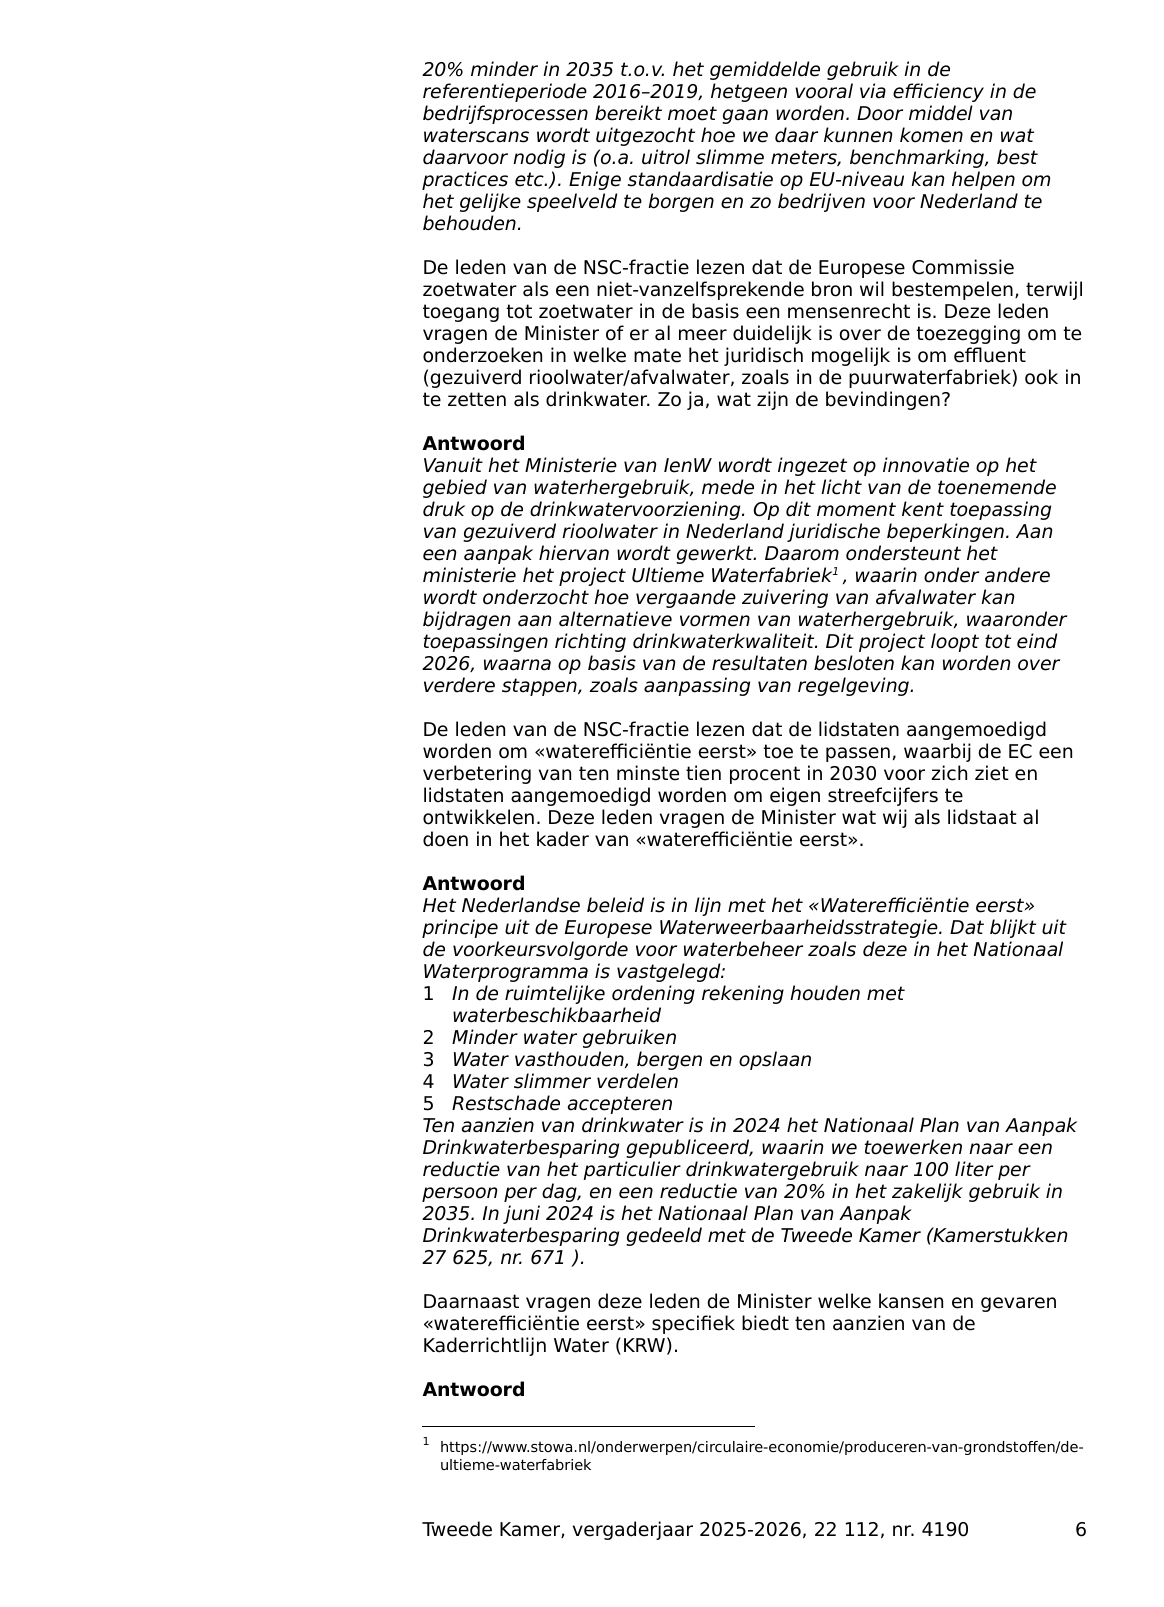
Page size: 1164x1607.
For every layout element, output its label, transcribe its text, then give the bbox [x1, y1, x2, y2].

text 3 Water vasthouden, bergen en opslaan [422, 1049, 1087, 1071]
text 20% minder in 2035 t.o.v. het gemiddelde gebruik in de referentieperiode 2016–2019, hetgeen vooral via efficiency in de bedrijfsprocessen bereikt moet gaan worden. Door middel van waterscans wordt uitgezocht hoe we daar kunnen komen en wat daarvoor nodig is (o.a. uitrol slimme meters, benchmarking, best practices etc.). Enige standaardisatie op EU-niveau kan helpen om het gelijke speelveld te borgen en zo bedrijven voor Nederland te behouden. [422, 59, 1087, 235]
text Daarnaast vragen deze leden de Minister welke kansen en gevaren «waterefficiëntie eerst» specifiek biedt ten aanzien van de Kaderrichtlijn Water (KRW). [422, 1291, 1087, 1357]
text 5 Restschade accepteren [422, 1093, 1087, 1115]
text De leden van de NSC-fractie lezen dat de lidstaten aangemoedigd worden om «waterefficiëntie eerst» toe te passen, waarbij de EC een verbetering van ten minste tien procent in 2030 voor zich ziet en lidstaten aangemoedigd worden om eigen streefcijfers te ontwikkelen. Deze leden vragen de Minister wat wij als lidstaat al doen in het kader van «waterefficiëntie eerst». [422, 719, 1087, 851]
text Vanuit het Ministerie van IenW wordt ingezet op innovatie op het gebied van waterhergebruik, mede in het licht van de toenemende druk op de drinkwatervoorziening. Op dit moment kent toepassing van gezuiverd rioolwater in Nederland juridische beperkingen. Aan een aanpak hiervan wordt gewerkt. Daarom ondersteunt het ministerie het project Ultieme Waterfabriek, waarin onder andere wordt onderzocht hoe vergaande zuivering van afvalwater kan bijdragen aan alternatieve vormen van waterhergebruik, waaronder toepassingen richting drinkwaterkwaliteit. Dit project loopt tot eind 2026, waarna op basis van de resultaten besloten kan worden over verdere stappen, zoals aanpassing van regelgeving. [422, 455, 1087, 697]
text Antwoord [422, 873, 1087, 895]
text 2 Minder water gebruiken [422, 1027, 1087, 1049]
text https://www.stowa.nl/onderwerpen/circulaire-economie/produceren-van-grondstoffen/de-ultieme-waterfabriek [422, 1435, 1087, 1474]
text 4 Water slimmer verdelen [422, 1071, 1087, 1093]
text Ten aanzien van drinkwater is in 2024 het Nationaal Plan van Aanpak Drinkwaterbesparing gepubliceerd, waarin we toewerken naar een reductie van het particulier drinkwatergebruik naar 100 liter per persoon per dag, en een reductie van 20% in het zakelijk gebruik in 2035. In juni 2024 is het Nationaal Plan van Aanpak Drinkwaterbesparing gedeeld met de Tweede Kamer (Kamerstukken 27 625, nr. 671 ). [422, 1115, 1087, 1269]
text 1 In de ruimtelijke ordening rekening houden met waterbeschikbaarheid [422, 983, 1087, 1027]
text Het Nederlandse beleid is in lijn met het «Waterefficiëntie eerst» principe uit de Europese Waterweerbaarheidsstrategie. Dat blijkt uit de voorkeursvolgorde voor waterbeheer zoals deze in het Nationaal Waterprogramma is vastgelegd: [422, 895, 1087, 983]
text De leden van de NSC-fractie lezen dat de Europese Commissie zoetwater als een niet-vanzelfsprekende bron wil bestempelen, terwijl toegang tot zoetwater in de basis een mensenrecht is. Deze leden vragen de Minister of er al meer duidelijk is over de toezegging om te onderzoeken in welke mate het juridisch mogelijk is om effluent (gezuiverd rioolwater/afvalwater, zoals in de puurwaterfabriek) ook in te zetten als drinkwater. Zo ja, wat zijn de bevindingen? [422, 257, 1087, 411]
text Antwoord [422, 433, 1087, 455]
text Antwoord [422, 1379, 1087, 1401]
